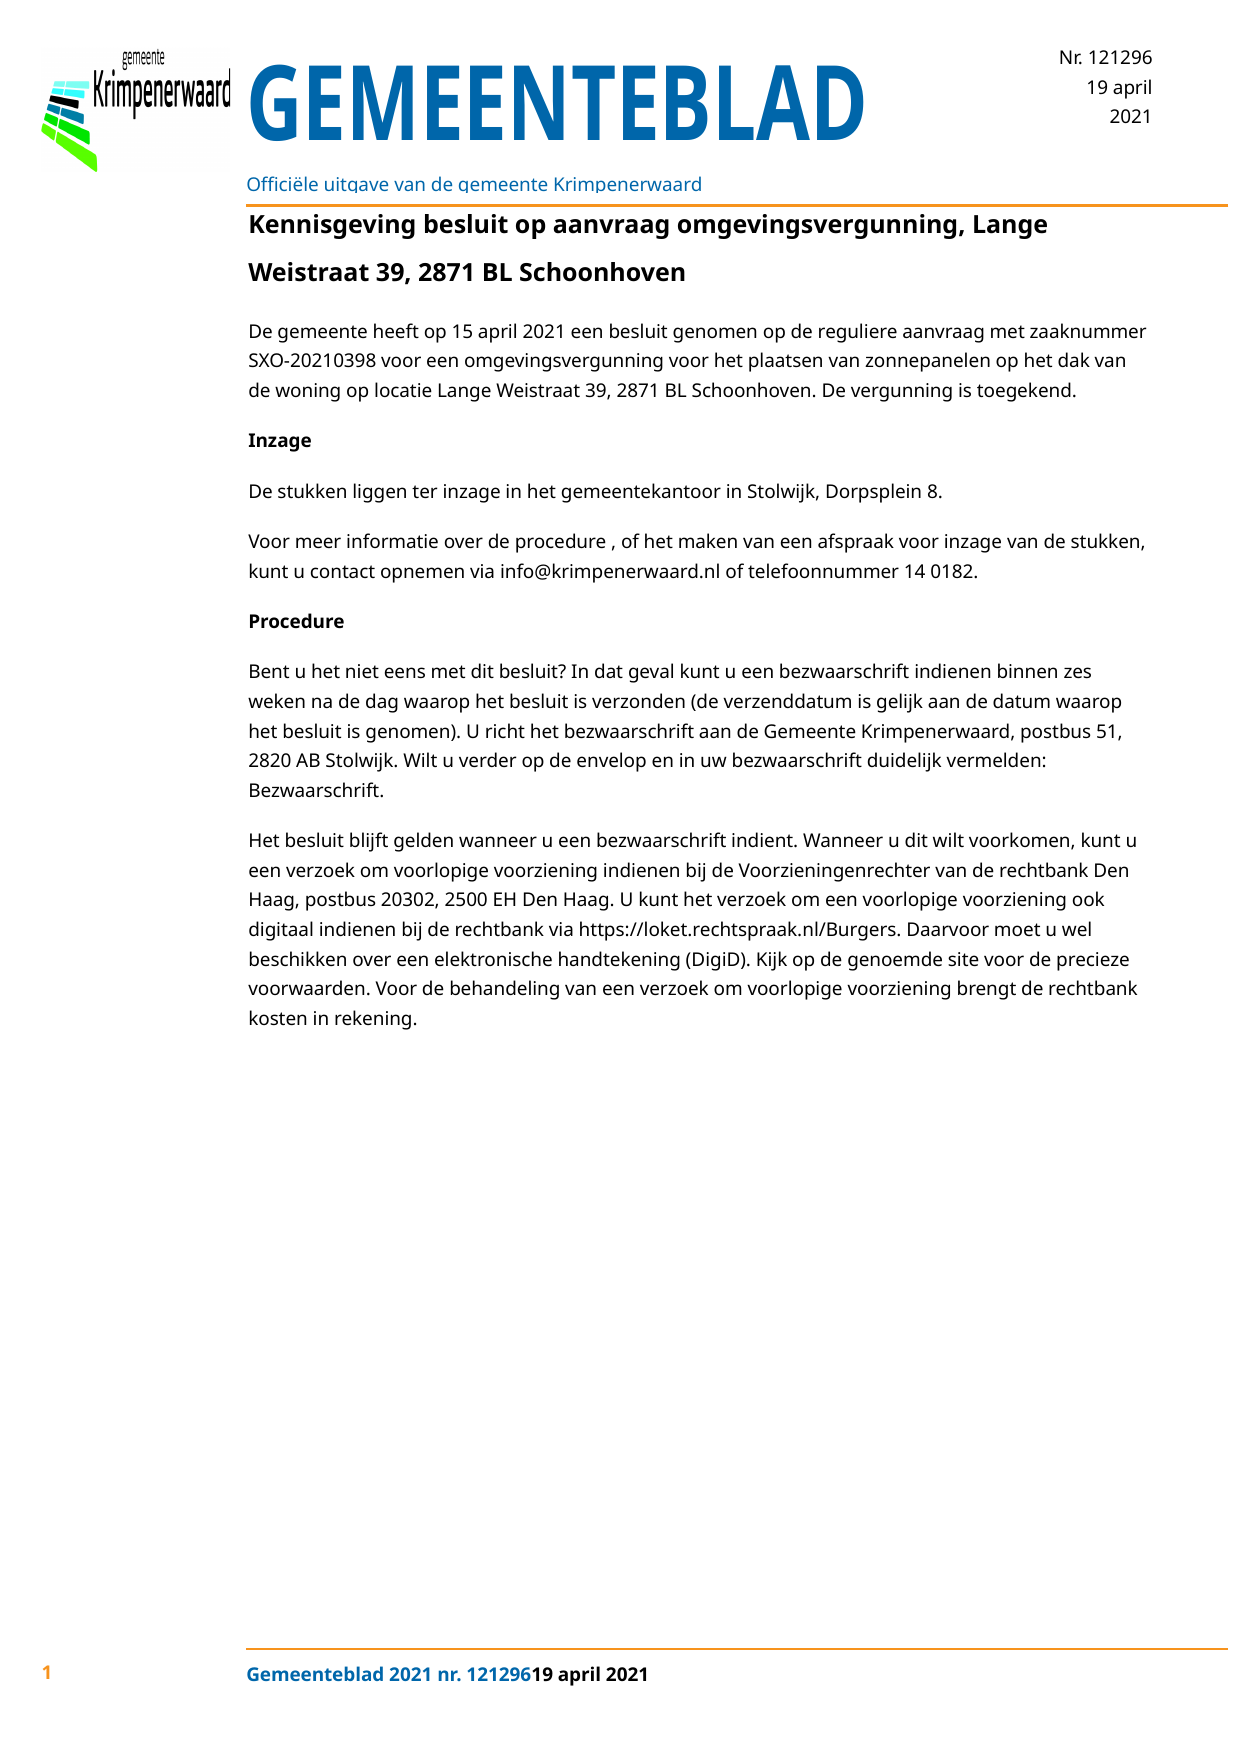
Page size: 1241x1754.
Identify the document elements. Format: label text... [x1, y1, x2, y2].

text Het besluit blijft gelden wanneer u een bezwaarschrift indient. Wanneer u dit wilt voorkomen, kunt u een verzoek om voorlopige voorziening indienen bij de Voorzieningenrechter van de rechtbank Den Haag, postbus 20302, 2500 EH Den Haag. U kunt het verzoek om een voorlopige voorziening ook digitaal indienen bij de rechtbank via https://loket.rechtspraak.nl/Burgers. Daarvoor moet u wel beschikken over een elektronische handtekening (DigiD). Kijk op de genoemde site voor de precieze voorwaarden. Voor de behandeling van een verzoek om voorlopige voorziening brengt de rechtbank kosten in rekening. [248, 827, 1152, 1031]
text Procedure [248, 608, 1152, 634]
text Kennisgeving besluit op aanvraag omgevingsvergunning, Lange Weistraat 39, 2871 BL Schoonhoven [248, 207, 1152, 288]
text Inzage [248, 427, 1152, 453]
text Bent u het niet eens met dit besluit? In dat geval kunt u een bezwaarschrift indienen binnen zes weken na de dag waarop het besluit is verzonden (de verzenddatum is gelijk aan de datum waarop het besluit is genomen). U richt het bezwaarschrift aan de Gemeente Krimpenerwaard, postbus 51, 2820 AB Stolwijk. Wilt u verder op de envelop en in uw bezwaarschrift duidelijk vermelden: Bezwaarschrift. [248, 659, 1152, 803]
picture [41, 47, 231, 172]
text De stukken liggen ter inzage in het gemeentekantoor in Stolwijk, Dorpsplein 8. [248, 478, 1152, 504]
text De gemeente heeft op 15 april 2021 een besluit genomen op de reguliere aanvraag met zaaknummer SXO-20210398 voor een omgevingsvergunning voor het plaatsen van zonnepanelen op het dak van de woning op locatie Lange Weistraat 39, 2871 BL Schoonhoven. De vergunning is toegekend. [248, 318, 1152, 403]
text Voor meer informatie over de procedure , of het maken van een afspraak voor inzage van de stukken, kunt u contact opnemen via info@krimpenerwaard.nl of telefoonnummer 14 0182. [248, 528, 1152, 584]
